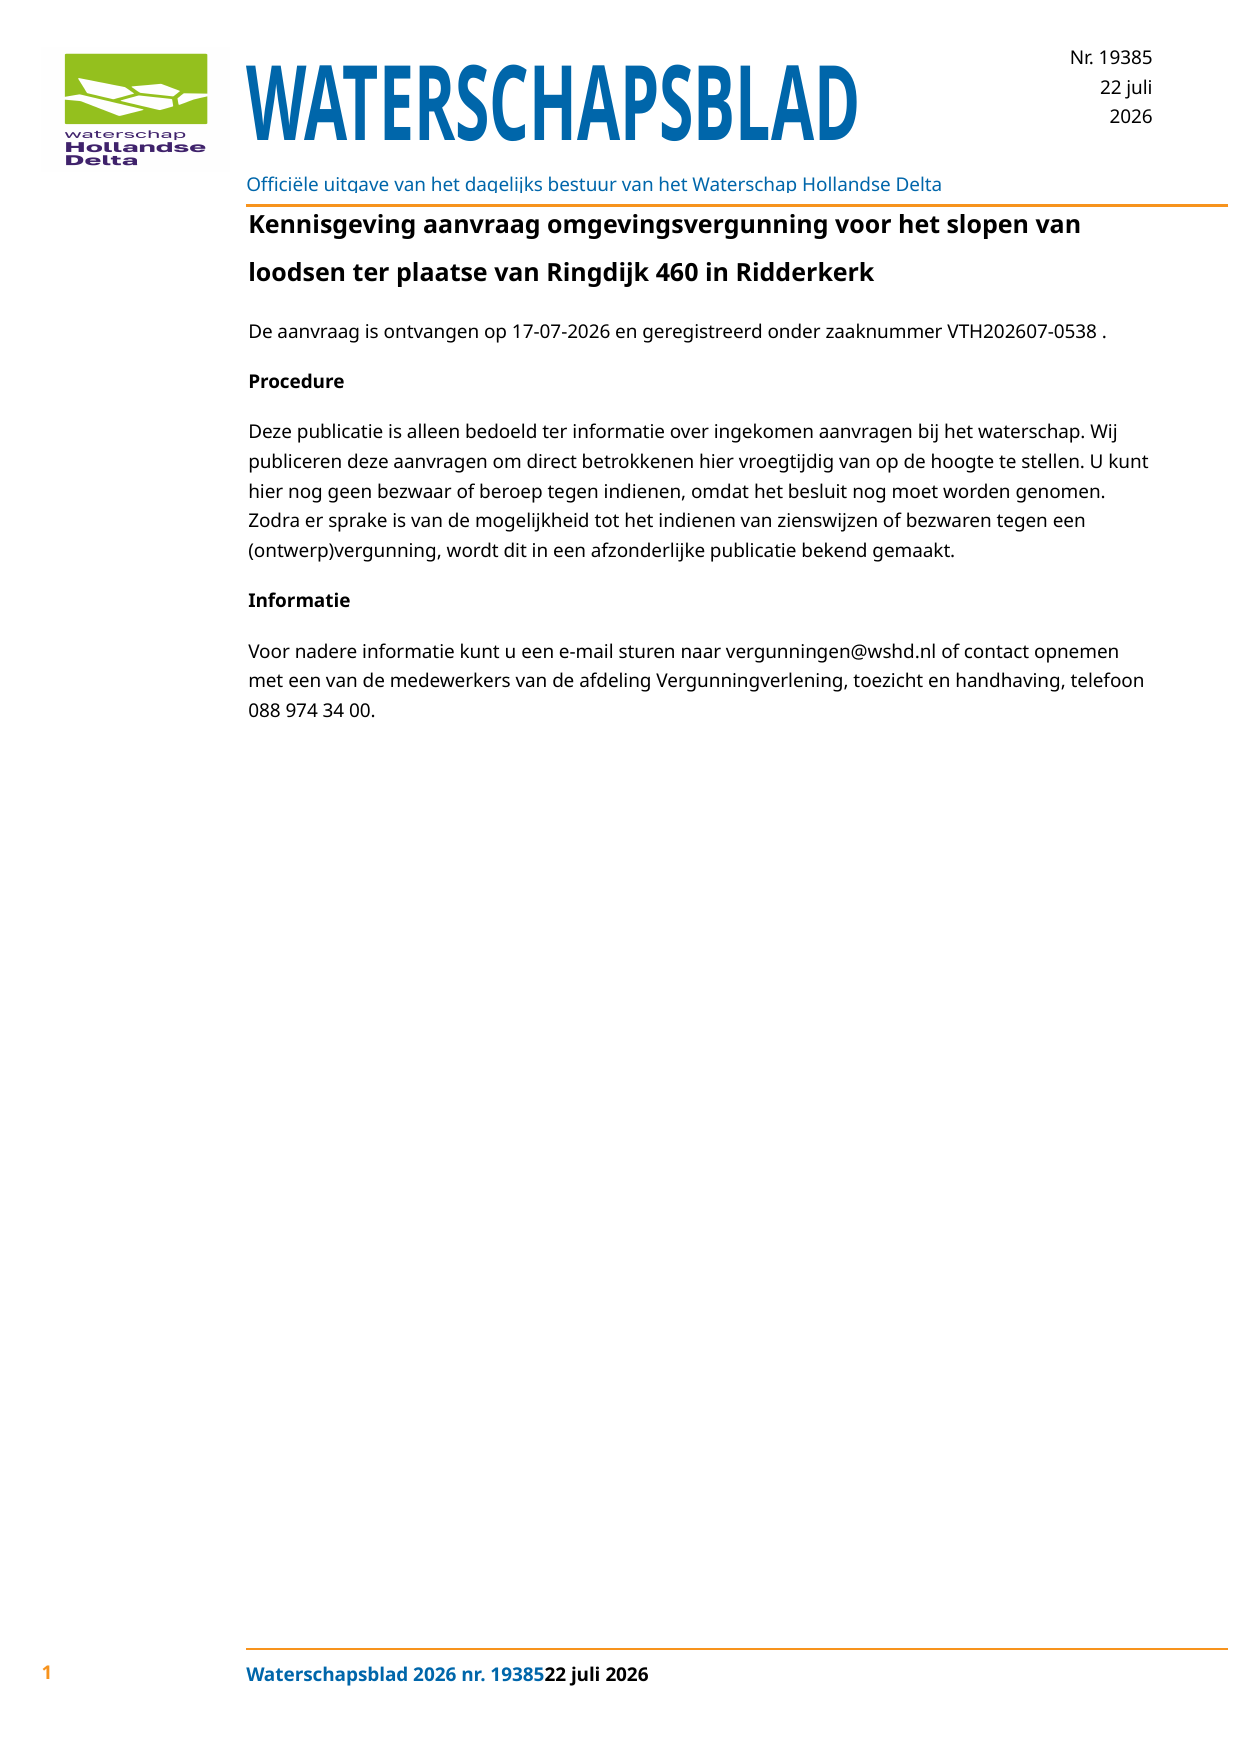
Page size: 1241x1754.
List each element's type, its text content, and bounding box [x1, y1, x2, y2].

text Informatie [248, 587, 1152, 613]
text Voor nadere informatie kunt u een e-mail sturen naar vergunningen@wshd.nl of contact opnemen met een van de medewerkers van de afdeling Vergunningverlening, toezicht en handhaving, telefoon 088 974 34 00. [248, 638, 1152, 723]
text Kennisgeving aanvraag omgevingsvergunning voor het slopen van loodsen ter plaatse van Ringdijk 460 in Ridderkerk [248, 207, 1152, 288]
text De aanvraag is ontvangen op 17-07-2026 en geregistreerd onder zaaknummer VTH202607-0538 . [248, 318, 1152, 344]
text Procedure [248, 368, 1152, 394]
text Deze publicatie is alleen bedoeld ter informatie over ingekomen aanvragen bij het waterschap. Wij publiceren deze aanvragen om direct betrokkenen hier vroegtijdig van op de hoogte te stellen. U kunt hier nog geen bezwaar of beroep tegen indienen, omdat het besluit nog moet worden genomen. Zodra er sprake is van de mogelijkheid tot het indienen van zienswijzen of bezwaren tegen een (ontwerp)vergunning, wordt dit in een afzonderlijke publicatie bekend gemaakt. [248, 419, 1152, 563]
picture [41, 47, 231, 172]
